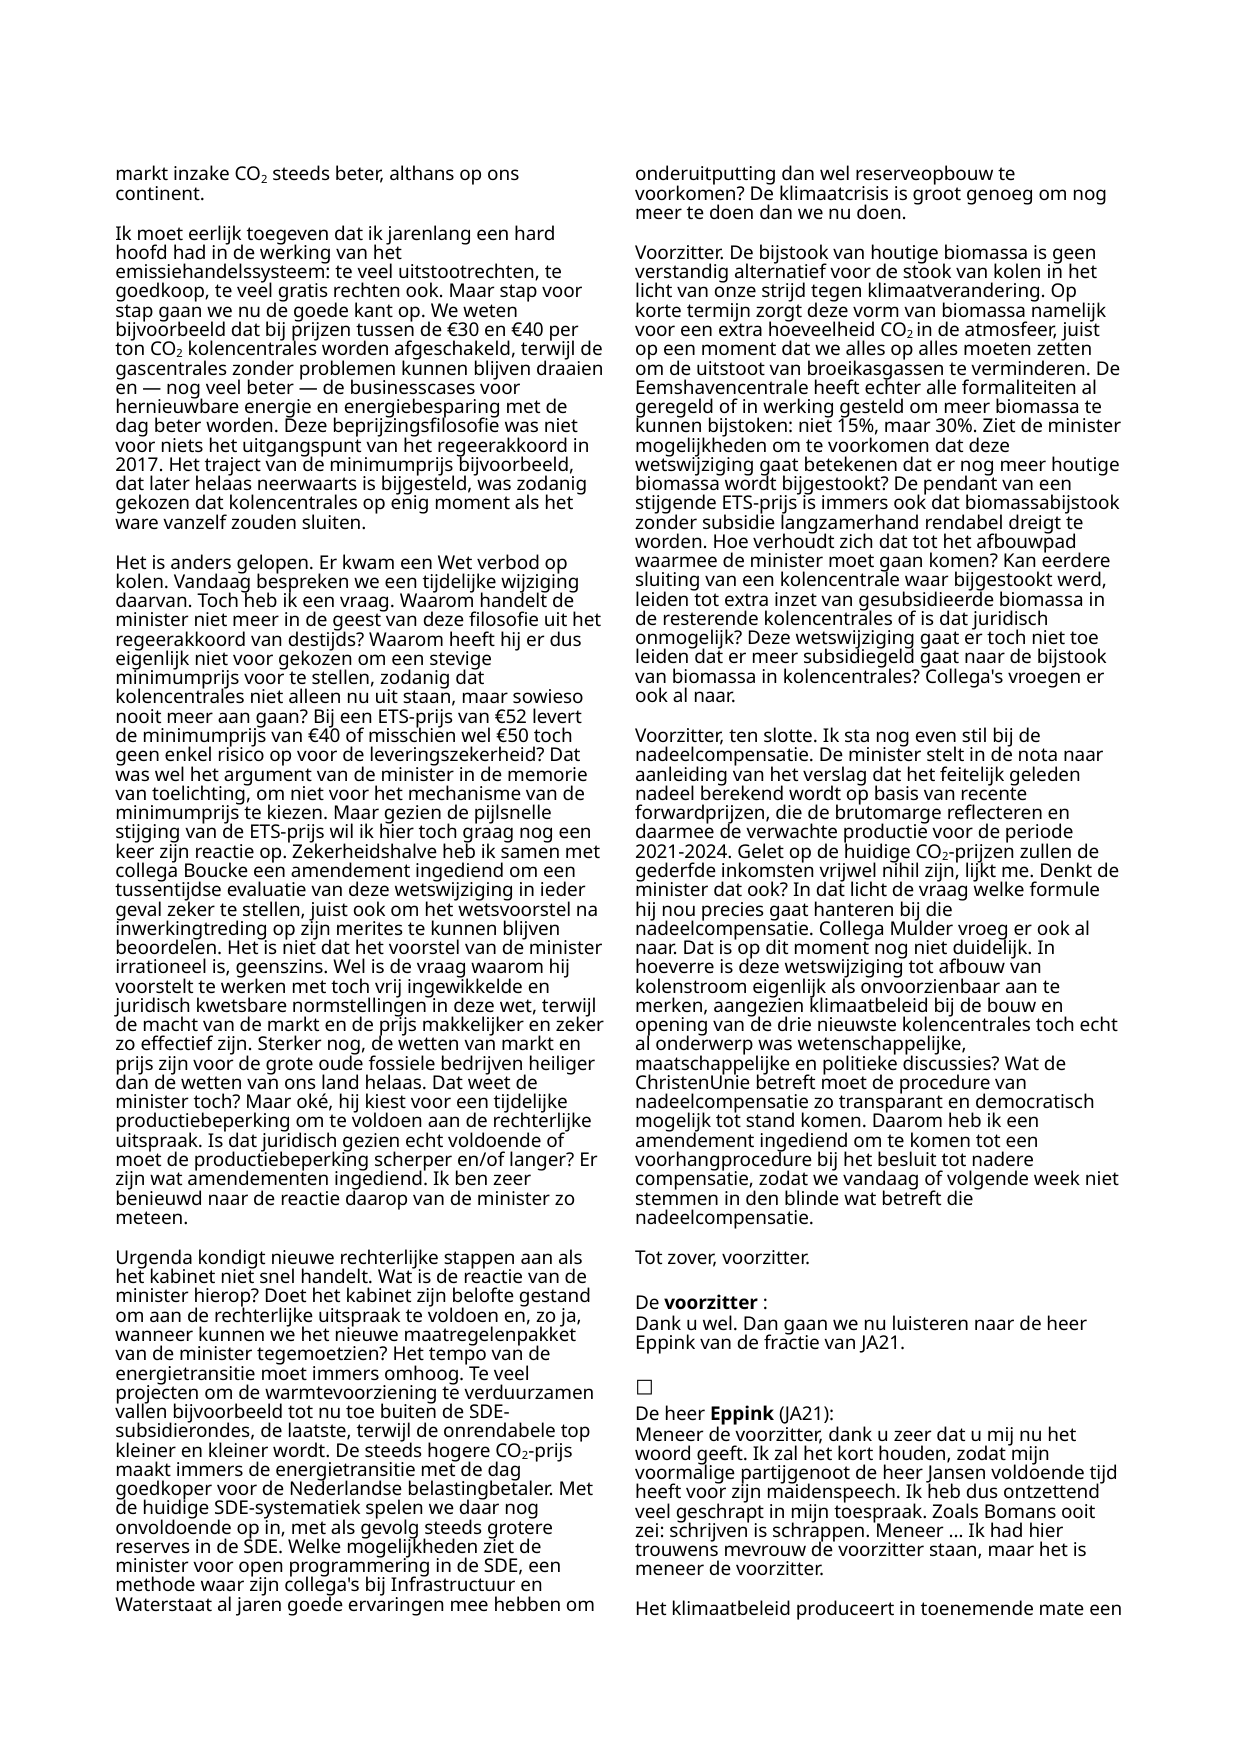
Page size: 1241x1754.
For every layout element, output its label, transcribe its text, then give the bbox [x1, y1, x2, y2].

text Meneer de voorzitter, dank u zeer dat u mij nu het woord geeft. Ik zal het kort houden, zodat mijn voormalige partijgenoot de heer Jansen voldoende tijd heeft voor zijn maidenspeech. Ik heb dus ontzettend veel geschrapt in mijn toespraak. Zoals Bomans ooit zei: schrijven is schrappen. Meneer … Ik had hier trouwens mevrouw de voorzitter staan, maar het is meneer de voorzitter. [635, 1426, 1125, 1580]
text De heer Eppink (JA21): [635, 1400, 1125, 1426]
text Voorzitter, ten slotte. Ik sta nog even stil bij de nadeelcompensatie. De minister stelt in de nota naar aanleiding van het verslag dat het feitelijk geleden nadeel berekend wordt op basis van recente forwardprijzen, die de brutomarge reflecteren en daarmee de verwachte productie voor de periode 2021-2024. Gelet op de huidige CO2-prijzen zullen de gederfde inkomsten vrijwel nihil zijn, lijkt me. Denkt de minister dat ook? In dat licht de vraag welke formule hij nou precies gaat hanteren bij die nadeelcompensatie. Collega Mulder vroeg er ook al naar. Dat is op dit moment nog niet duidelijk. In hoeverre is deze wetswijziging tot afbouw van kolenstroom eigenlijk als onvoorzienbaar aan te merken, aangezien klimaatbeleid bij de bouw en opening van de drie nieuwste kolencentrales toch echt al onderwerp was wetenschappelijke, maatschappelijke en politieke discussies? Wat de ChristenUnie betreft moet de procedure van nadeelcompensatie zo transparant en democratisch mogelijk tot stand komen. Daarom heb ik een amendement ingediend om te komen tot een voorhangprocedure bij het besluit tot nadere compensatie, zodat we vandaag of volgende week niet stemmen in den blinde wat betreft die nadeelcompensatie. [635, 727, 1125, 1228]
text Dank u wel. Dan gaan we nu luisteren naar de heer Eppink van de fractie van JA21. [635, 1315, 1125, 1353]
text ⬜ [635, 1374, 1125, 1400]
text Het is anders gelopen. Er kwam een Wet verbod op kolen. Vandaag bespreken we een tijdelijke wijziging daarvan. Toch heb ik een vraag. Waarom handelt de minister niet meer in de geest van deze filosofie uit het regeerakkoord van destijds? Waarom heeft hij er dus eigenlijk niet voor gekozen om een stevige minimumprijs voor te stellen, zodanig dat kolencentrales niet alleen nu uit staan, maar sowieso nooit meer aan gaan? Bij een ETS-prijs van €52 levert de minimumprijs van €40 of misschien wel €50 toch geen enkel risico op voor de leveringszekerheid? Dat was wel het argument van de minister in de memorie van toelichting, om niet voor het mechanisme van de minimumprijs te kiezen. Maar gezien de pijlsnelle stijging van de ETS-prijs wil ik hier toch graag nog een keer zijn reactie op. Zekerheidshalve heb ik samen met collega Boucke een amendement ingediend om een tussentijdse evaluatie van deze wetswijziging in ieder geval zeker te stellen, juist ook om het wetsvoorstel na inwerkingtreding op zijn merites te kunnen blijven beoordelen. Het is niet dat het voorstel van de minister irrationeel is, geenszins. Wel is de vraag waarom hij voorstelt te werken met toch vrij ingewikkelde en juridisch kwetsbare normstellingen in deze wet, terwijl de macht van de markt en de prijs makkelijker en zeker zo effectief zijn. Sterker nog, de wetten van markt en prijs zijn voor de grote oude fossiele bedrijven heiliger dan de wetten van ons land helaas. Dat weet de minister toch? Maar oké, hij kiest voor een tijdelijke productiebeperking om te voldoen aan de rechterlijke uitspraak. Is dat juridisch gezien echt voldoende of moet de productiebeperking scherper en/of langer? Er zijn wat amendementen ingediend. Ik ben zeer benieuwd naar de reactie daarop van de minister zo meteen. [115, 554, 605, 1228]
text Tot zover, voorzitter. [635, 1249, 1125, 1268]
text De voorzitter : [635, 1289, 1125, 1315]
text Voorzitter. De bijstook van houtige biomassa is geen verstandig alternatief voor de stook van kolen in het licht van onze strijd tegen klimaatverandering. Op korte termijn zorgt deze vorm van biomassa namelijk voor een extra hoeveelheid CO2 in de atmosfeer, juist op een moment dat we alles op alles moeten zetten om de uitstoot van broeikasgassen te verminderen. De Eemshavencentrale heeft echter alle formaliteiten al geregeld of in werking gesteld om meer biomassa te kunnen bijstoken: niet 15%, maar 30%. Ziet de minister mogelijkheden om te voorkomen dat deze wetswijziging gaat betekenen dat er nog meer houtige biomassa wordt bijgestookt? De pendant van een stijgende ETS-prijs is immers ook dat biomassabijstook zonder subsidie langzamerhand rendabel dreigt te worden. Hoe verhoudt zich dat tot het afbouwpad waarmee de minister moet gaan komen? Kan eerdere sluiting van een kolencentrale waar bijgestookt werd, leiden tot extra inzet van gesubsidieerde biomassa in de resterende kolencentrales of is dat juridisch onmogelijk? Deze wetswijziging gaat er toch niet toe leiden dat er meer subsidiegeld gaat naar de bijstook van biomassa in kolencentrales? Collega's vroegen er ook al naar. [635, 244, 1125, 706]
text onderuitputting dan wel reserveopbouw te voorkomen? De klimaatcrisis is groot genoeg om nog meer te doen dan we nu doen. [635, 165, 1125, 223]
text markt inzake CO2 steeds beter, althans op ons continent. [115, 165, 605, 204]
text Ik moet eerlijk toegeven dat ik jarenlang een hard hoofd had in de werking van het emissiehandelssysteem: te veel uitstootrechten, te goedkoop, te veel gratis rechten ook. Maar stap voor stap gaan we nu de goede kant op. We weten bijvoorbeeld dat bij prijzen tussen de €30 en €40 per ton CO2 kolencentrales worden afgeschakeld, terwijl de gascentrales zonder problemen kunnen blijven draaien en — nog veel beter — de businesscases voor hernieuwbare energie en energiebesparing met de dag beter worden. Deze beprijzingsfilosofie was niet voor niets het uitgangspunt van het regeerakkoord in 2017. Het traject van de minimumprijs bijvoorbeeld, dat later helaas neerwaarts is bijgesteld, was zodanig gekozen dat kolencentrales op enig moment als het ware vanzelf zouden sluiten. [115, 224, 605, 533]
text Urgenda kondigt nieuwe rechterlijke stappen aan als het kabinet niet snel handelt. Wat is de reactie van de minister hierop? Doet het kabinet zijn belofte gestand om aan de rechterlijke uitspraak te voldoen en, zo ja, wanneer kunnen we het nieuwe maatregelenpakket van de minister tegemoetzien? Het tempo van de energietransitie moet immers omhoog. Te veel projecten om de warmtevoorziening te verduurzamen vallen bijvoorbeeld tot nu toe buiten de SDE-subsidierondes, de laatste, terwijl de onrendabele top kleiner en kleiner wordt. De steeds hogere CO2-prijs maakt immers de energietransitie met de dag goedkoper voor de Nederlandse belastingbetaler. Met de huidige SDE-systematiek spelen we daar nog onvoldoende op in, met als gevolg steeds grotere reserves in de SDE. Welke mogelijkheden ziet de minister voor open programmering in de SDE, een methode waar zijn collega's bij Infrastructuur en Waterstaat al jaren goede ervaringen mee hebben om [115, 1249, 605, 1615]
text Het klimaatbeleid produceert in toenemende mate een [635, 1600, 1125, 1620]
